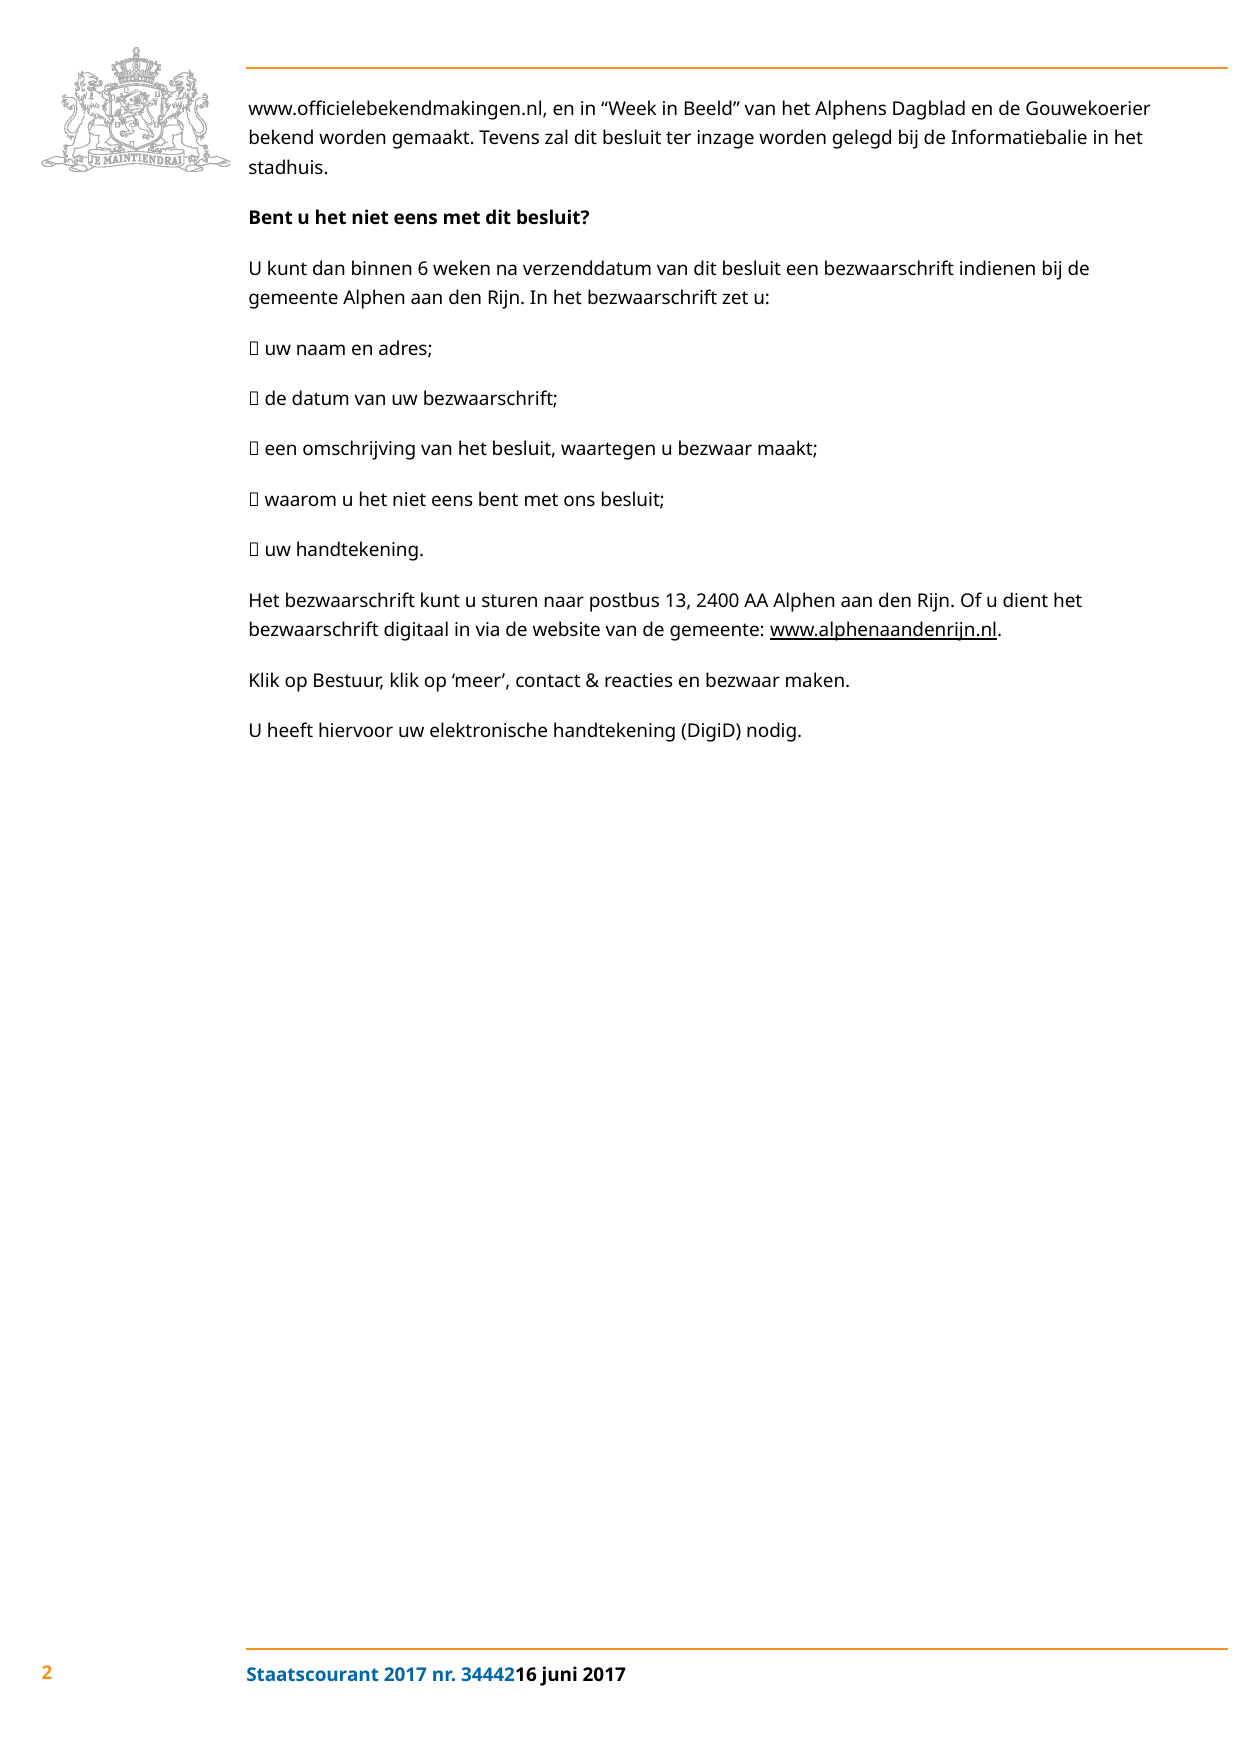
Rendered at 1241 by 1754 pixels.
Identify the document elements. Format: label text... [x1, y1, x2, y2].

text  waarom u het niet eens bent met ons besluit; [248, 486, 1152, 512]
text Het bezwaarschrift kunt u sturen naar postbus 13, 2400 AA Alphen aan den Rijn. Of u dient het bezwaarschrift digitaal in via de website van de gemeente: www.alphenaandenrijn.nl. [248, 587, 1152, 642]
text U kunt dan binnen 6 weken na verzenddatum van dit besluit een bezwaarschrift indienen bij de gemeente Alphen aan den Rijn. In het bezwaarschrift zet u: [248, 255, 1152, 310]
text  een omschrijving van het besluit, waartegen u bezwaar maakt; [248, 436, 1152, 461]
text  uw naam en adres; [248, 335, 1152, 361]
text www.officielebekendmakingen.nl, en in “Week in Beeld” van het Alphens Dagblad en de Gouwekoerier bekend worden gemaakt. Tevens zal dit besluit ter inzage worden gelegd bij de Informatiebalie in het stadhuis. [248, 95, 1152, 180]
picture [41, 47, 231, 172]
text  de datum van uw bezwaarschrift; [248, 385, 1152, 411]
text Klik op Bestuur, klik op ‘meer’, contact & reacties en bezwaar maken. [248, 667, 1152, 693]
text U heeft hiervoor uw elektronische handtekening (DigiD) nodig. [248, 717, 1152, 743]
text  uw handtekening. [248, 536, 1152, 562]
text Bent u het niet eens met dit besluit? [248, 204, 1152, 230]
